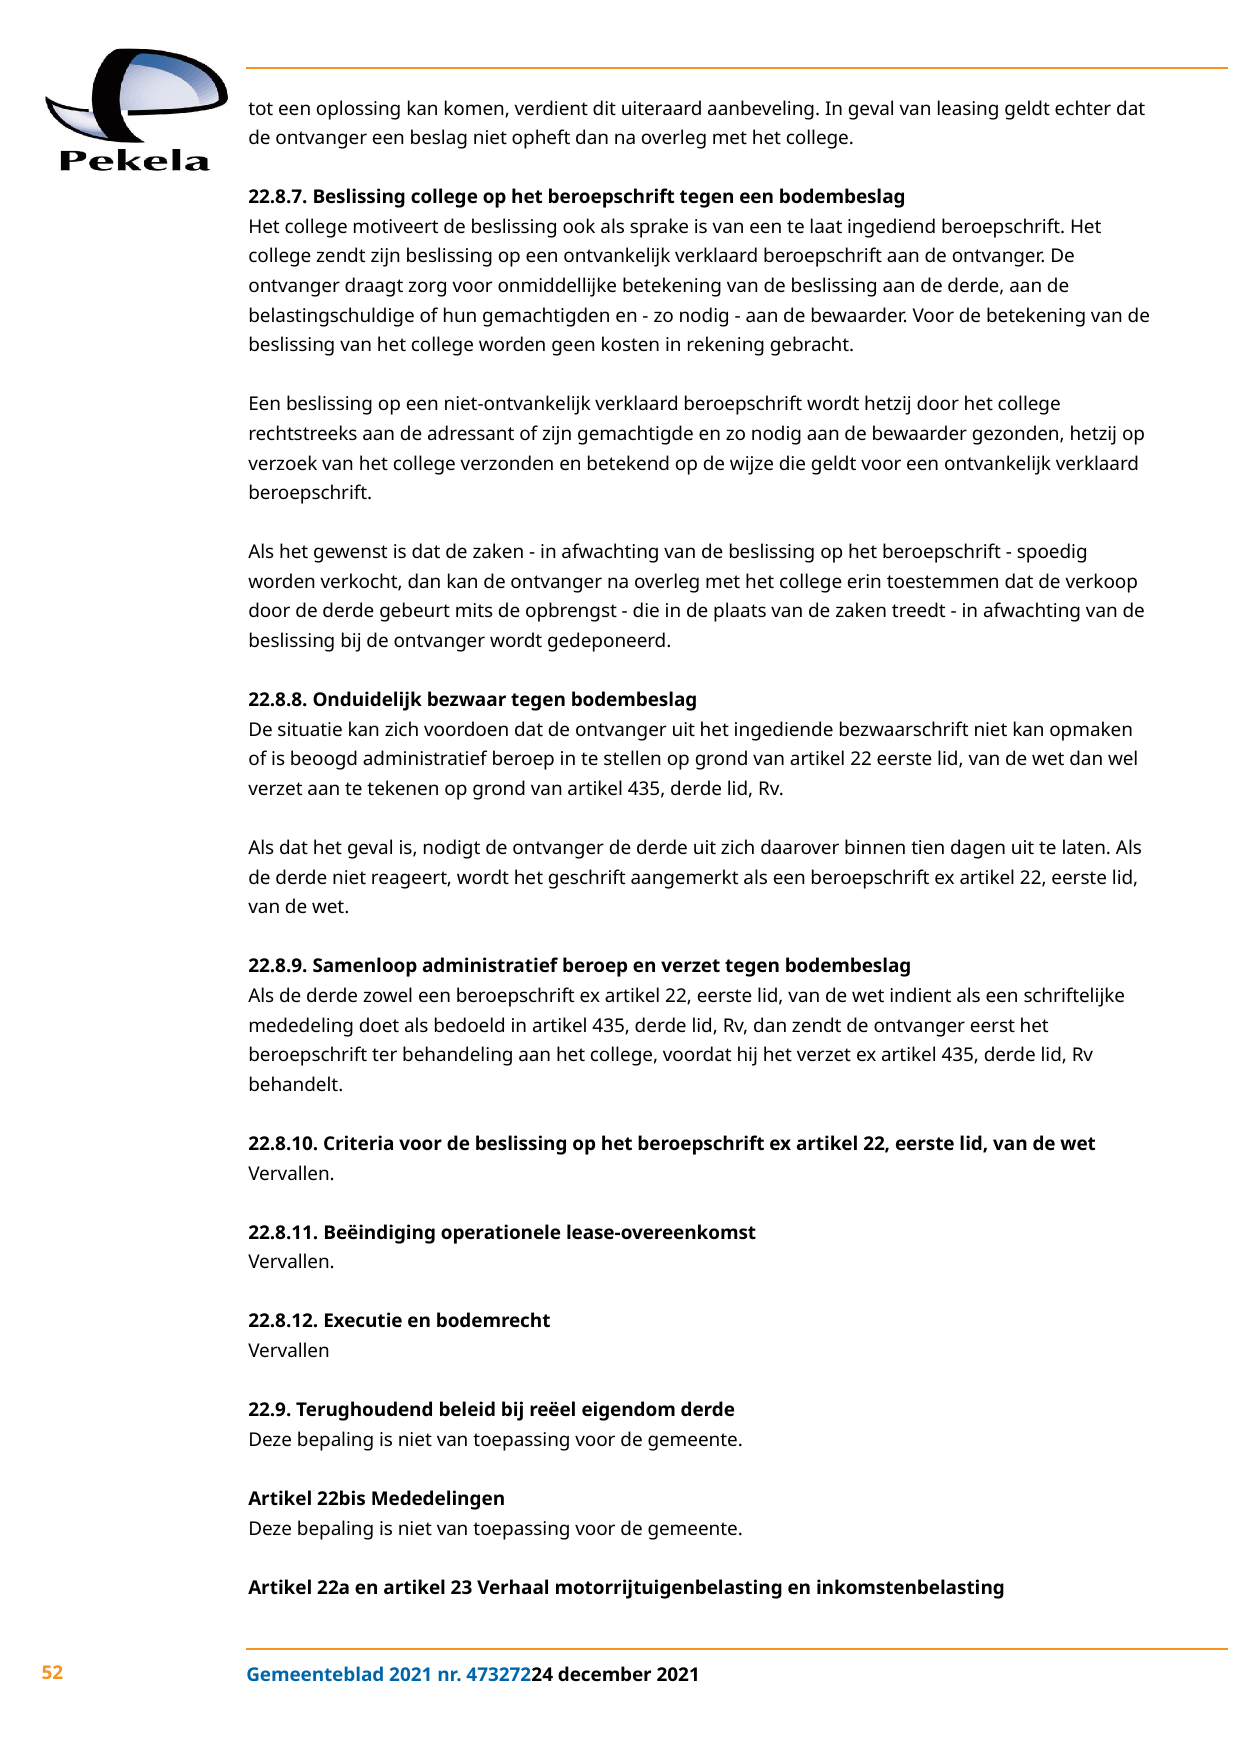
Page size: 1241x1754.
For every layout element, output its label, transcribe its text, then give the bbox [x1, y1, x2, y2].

text De situatie kan zich voordoen dat de ontvanger uit het ingediende bezwaarschrift niet kan opmaken of is beoogd administratief beroep in te stellen op grond van artikel 22 eerste lid, van de wet dan wel verzet aan te tekenen op grond van artikel 435, derde lid, Rv. [248, 716, 1152, 801]
text 22.9. Terughoudend beleid bij reëel eigendom derde [248, 1396, 1152, 1422]
text Vervallen. [248, 1248, 1152, 1274]
text Als dat het geval is, nodigt de ontvanger de derde uit zich daarover binnen tien dagen uit te laten. Als de derde niet reageert, wordt het geschrift aangemerkt als een beroepschrift ex artikel 22, eerste lid, van de wet. [248, 834, 1152, 919]
text 22.8.10. Criteria voor de beslissing op het beroepschrift ex artikel 22, eerste lid, van de wet [248, 1130, 1152, 1156]
text 22.8.11. Beëindiging operationele lease-overeenkomst [248, 1219, 1152, 1245]
text Deze bepaling is niet van toepassing voor de gemeente. [248, 1515, 1152, 1541]
text Vervallen. [248, 1160, 1152, 1186]
text Vervallen [248, 1337, 1152, 1363]
text 22.8.9. Samenloop administratief beroep en verzet tegen bodembeslag [248, 953, 1152, 978]
text Als de derde zowel een beroepschrift ex artikel 22, eerste lid, van de wet indient als een schriftelijke mededeling doet als bedoeld in artikel 435, derde lid, Rv, dan zendt de ontvanger eerst het beroepschrift ter behandeling aan het college, voordat hij het verzet ex artikel 435, derde lid, Rv behandelt. [248, 982, 1152, 1097]
text 22.8.12. Executie en bodemrecht [248, 1308, 1152, 1333]
text Deze bepaling is niet van toepassing voor de gemeente. [248, 1426, 1152, 1452]
text Artikel 22bis Mededelingen [248, 1485, 1152, 1511]
text Artikel 22a en artikel 23 Verhaal motorrijtuigenbelasting en inkomstenbelasting [248, 1574, 1152, 1600]
text Als het gewenst is dat de zaken - in afwachting van de beslissing op het beroepschrift - spoedig worden verkocht, dan kan de ontvanger na overleg met het college erin toestemmen dat de verkoop door de derde gebeurt mits de opbrengst - die in de plaats van de zaken treedt - in afwachting van de beslissing bij de ontvanger wordt gedeponeerd. [248, 538, 1152, 653]
text 22.8.8. Onduidelijk bezwaar tegen bodembeslag [248, 686, 1152, 712]
text 22.8.7. Beslissing college op het beroepschrift tegen een bodembeslag [248, 183, 1152, 209]
text Het college motiveert de beslissing ook als sprake is van een te laat ingediend beroepschrift. Het college zendt zijn beslissing op een ontvankelijk verklaard beroepschrift aan de ontvanger. De ontvanger draagt zorg voor onmiddellijke betekening van de beslissing aan de derde, aan de belastingschuldige of hun gemachtigden en - zo nodig - aan de bewaarder. Voor de betekening van de beslissing van het college worden geen kosten in rekening gebracht. [248, 213, 1152, 357]
picture [41, 47, 231, 172]
text tot een oplossing kan komen, verdient dit uiteraard aanbeveling. In geval van leasing geldt echter dat de ontvanger een beslag niet opheft dan na overleg met het college. [248, 95, 1152, 150]
text Een beslissing op een niet-ontvankelijk verklaard beroepschrift wordt hetzij door het college rechtstreeks aan de adressant of zijn gemachtigde en zo nodig aan de bewaarder gezonden, hetzij op verzoek van het college verzonden en betekend op de wijze die geldt voor een ontvankelijk verklaard beroepschrift. [248, 391, 1152, 505]
